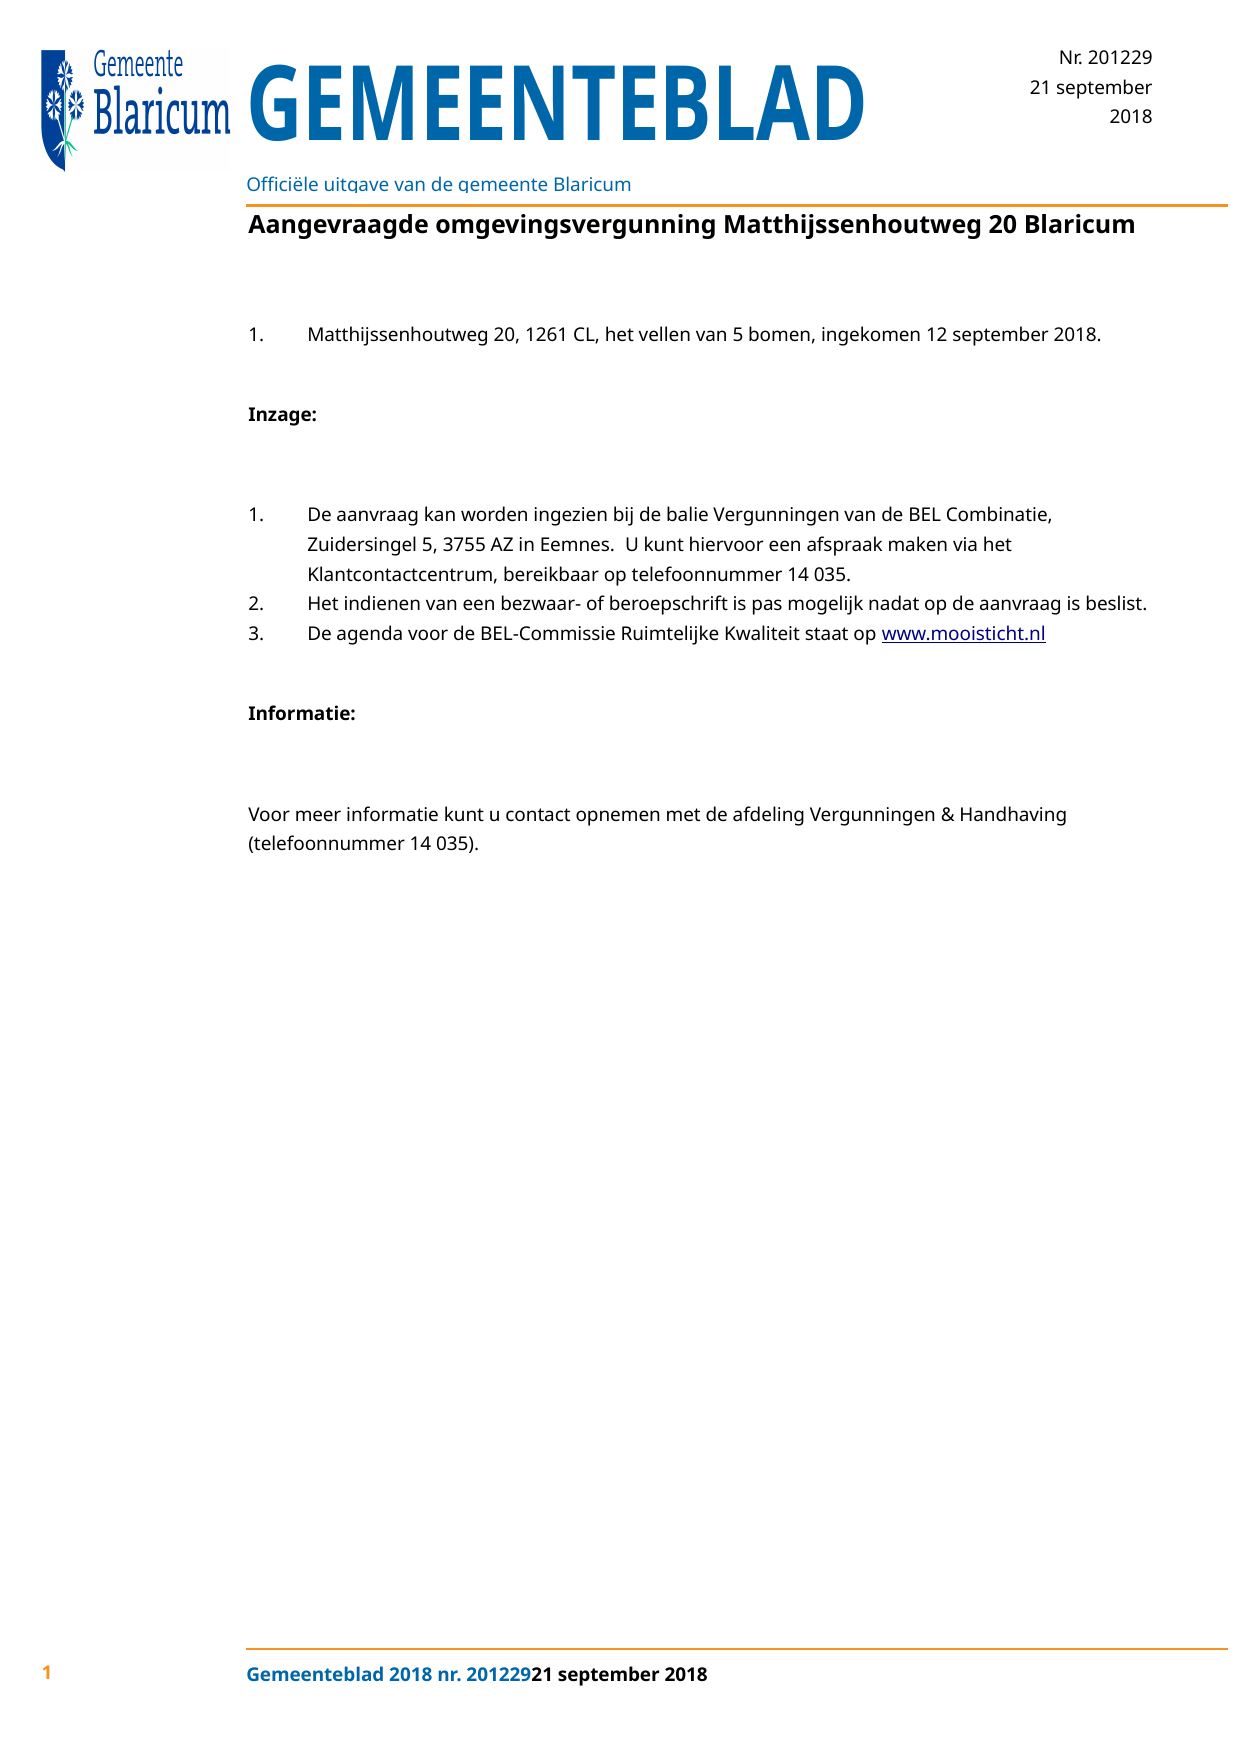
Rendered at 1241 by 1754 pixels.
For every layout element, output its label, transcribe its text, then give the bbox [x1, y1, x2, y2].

text Aangevraagde omgevingsvergunning Matthijssenhoutweg 20 Blaricum [248, 207, 1152, 241]
list De agenda voor de BEL-Commissie Ruimtelijke Kwaliteit staat op www.mooisticht.nl [248, 620, 1152, 646]
picture [41, 47, 231, 172]
list Matthijssenhoutweg 20, 1261 CL, het vellen van 5 bomen, ingekomen 12 september 2018. [248, 321, 1152, 346]
text Voor meer informatie kunt u contact opnemen met de afdeling Vergunningen & Handhaving (telefoonnummer 14 035). [248, 801, 1152, 856]
text Informatie: [248, 700, 1152, 726]
text Inzage: [248, 401, 1152, 426]
list Het indienen van een bezwaar- of beroepschrift is pas mogelijk nadat op de aanvraag is beslist. [248, 590, 1152, 616]
list De aanvraag kan worden ingezien bij de balie Vergunningen van de BEL Combinatie, Zuidersingel 5, 3755 AZ in Eemnes. U kunt hiervoor een afspraak maken via het Klantcontactcentrum, bereikbaar op telefoonnummer 14 035. [248, 502, 1152, 586]
